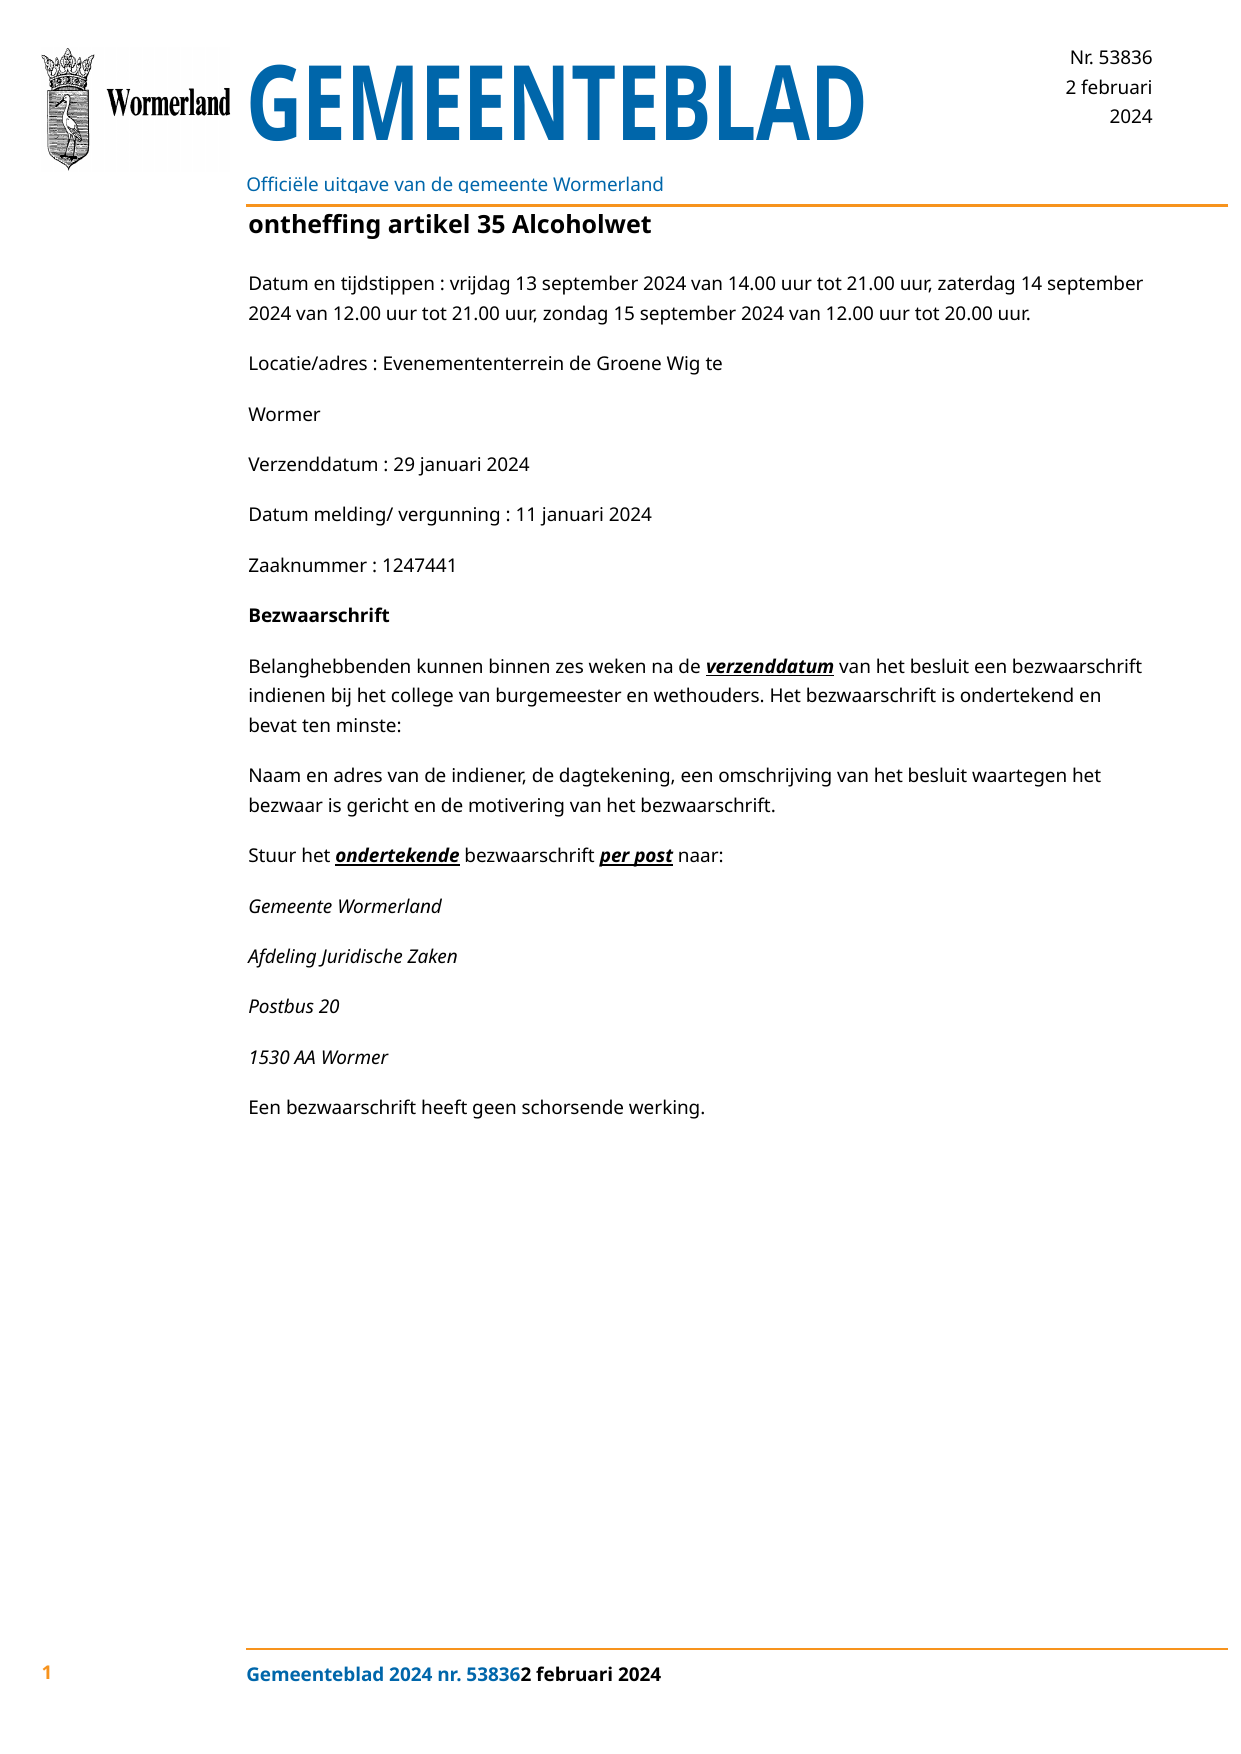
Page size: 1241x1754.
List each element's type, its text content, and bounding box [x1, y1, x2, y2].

text Verzenddatum : 29 januari 2024 [248, 451, 1152, 477]
text Wormer [248, 401, 1152, 426]
text Zaaknummer : 1247441 [248, 552, 1152, 578]
text Belanghebbenden kunnen binnen zes weken na de verzenddatum van het besluit een bezwaarschrift indienen bij het college van burgemeester en wethouders. Het bezwaarschrift is ondertekend en bevat ten minste: [248, 653, 1152, 738]
text Naam en adres van de indiener, de dagtekening, een omschrijving van het besluit waartegen het bezwaar is gericht en de motivering van het bezwaarschrift. [248, 762, 1152, 818]
text Bezwaarschrift [248, 602, 1152, 628]
text Postbus 20 [248, 994, 1152, 1019]
text Een bezwaarschrift heeft geen schorsende werking. [248, 1094, 1152, 1120]
text Stuur het ondertekende bezwaarschrift per post naar: [248, 842, 1152, 868]
text Datum melding/ vergunning : 11 januari 2024 [248, 502, 1152, 527]
text Gemeente Wormerland [248, 893, 1152, 918]
text Datum en tijdstippen : vrijdag 13 september 2024 van 14.00 uur tot 21.00 uur, zaterdag 14 september 2024 van 12.00 uur tot 21.00 uur, zondag 15 september 2024 van 12.00 uur tot 20.00 uur. [248, 270, 1152, 326]
text ontheffing artikel 35 Alcoholwet [248, 207, 1152, 241]
text Afdeling Juridische Zaken [248, 943, 1152, 969]
text Locatie/adres : Evenemententerrein de Groene Wig te [248, 350, 1152, 376]
text 1530 AA Wormer [248, 1044, 1152, 1070]
picture [41, 47, 231, 172]
